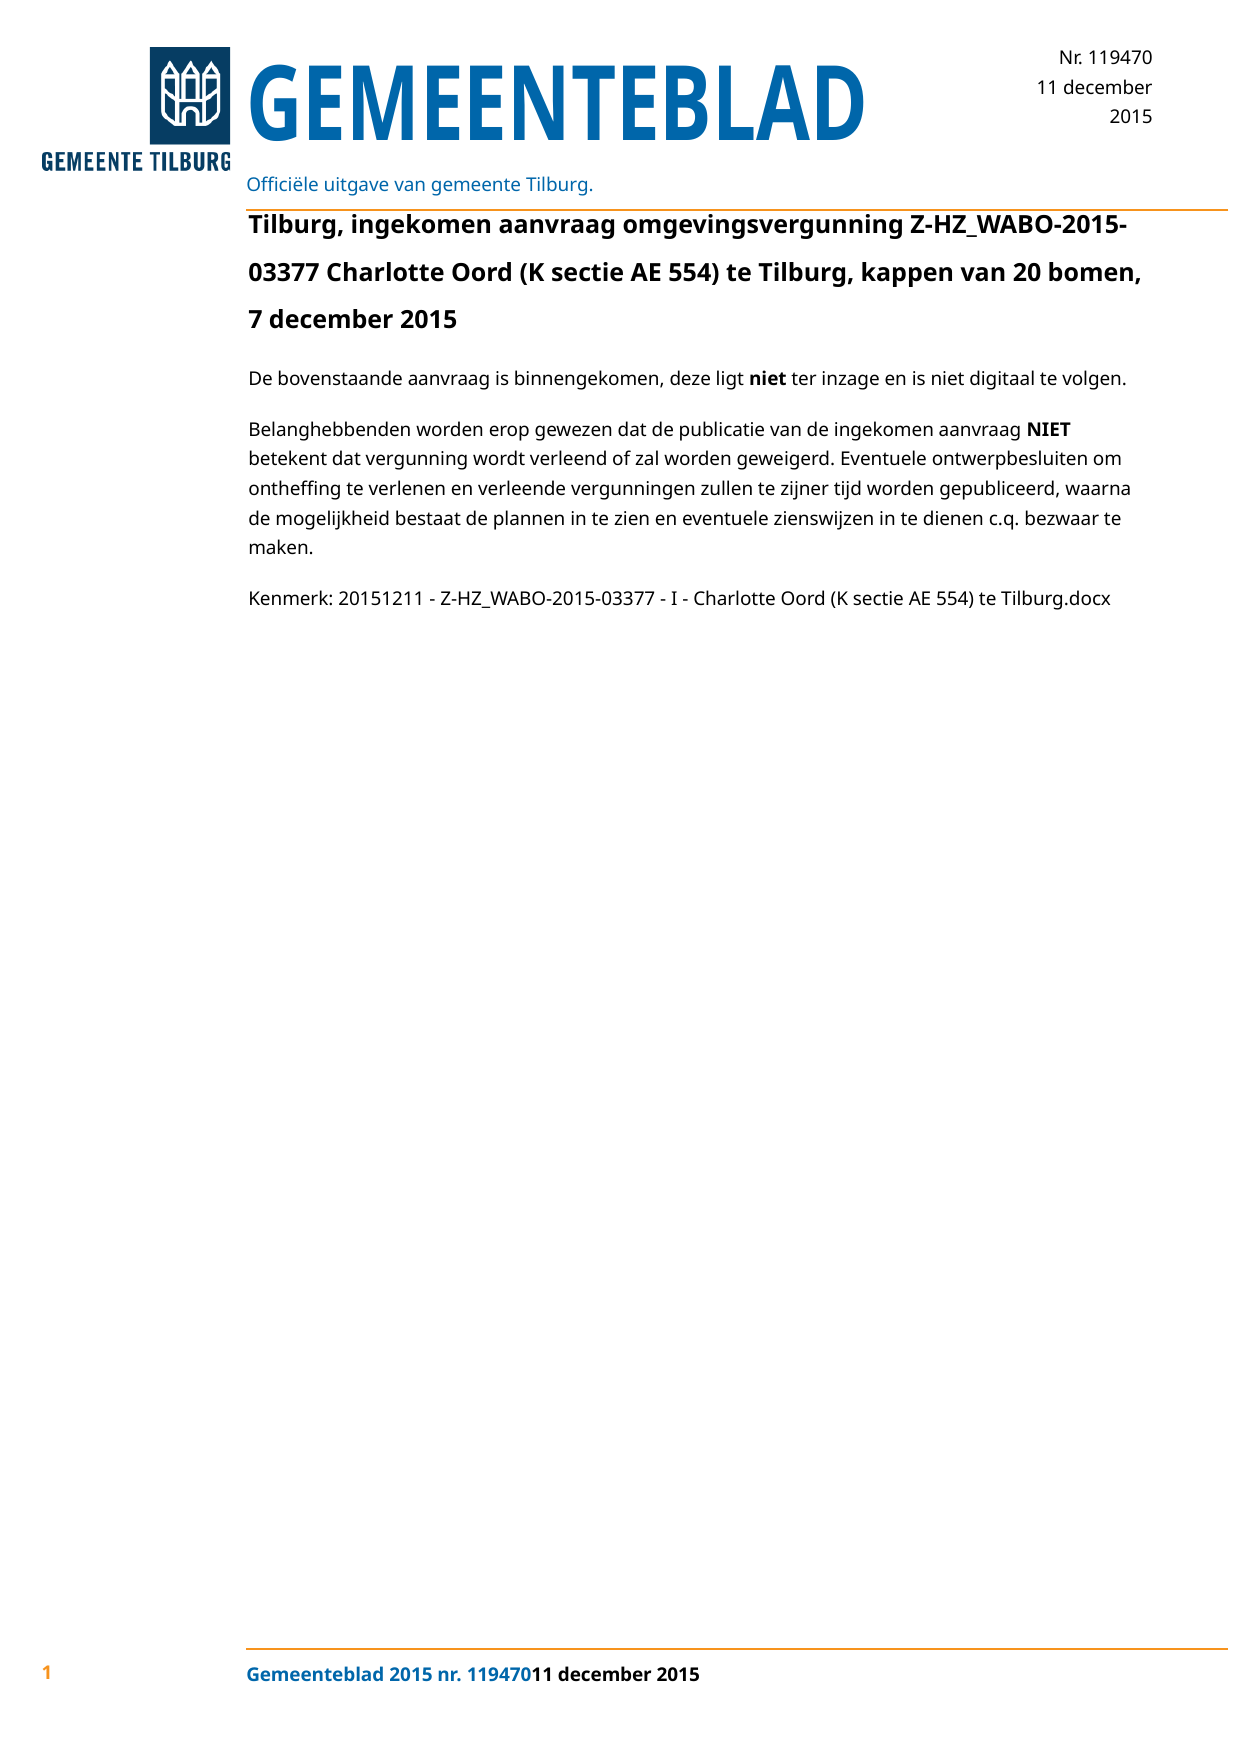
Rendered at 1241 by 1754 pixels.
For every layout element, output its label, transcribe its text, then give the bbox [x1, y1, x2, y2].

text Belanghebbenden worden erop gewezen dat de publicatie van de ingekomen aanvraag NIET betekent dat vergunning wordt verleend of zal worden geweigerd. Eventuele ontwerpbesluiten om ontheffing te verlenen en verleende vergunningen zullen te zijner tijd worden gepubliceerd, waarna de mogelijkheid bestaat de plannen in te zien en eventuele zienswijzen in te dienen c.q. bezwaar te maken. [248, 416, 1152, 560]
text De bovenstaande aanvraag is binnengekomen, deze ligt niet ter inzage en is niet digitaal te volgen. [248, 366, 1152, 391]
text Tilburg, ingekomen aanvraag omgevingsvergunning Z-HZ_WABO-2015-03377 Charlotte Oord (K sectie AE 554) te Tilburg, kappen van 20 bomen, 7 december 2015 [248, 211, 1152, 336]
text Kenmerk: 20151211 - Z-HZ_WABO-2015-03377 - I - Charlotte Oord (K sectie AE 554) te Tilburg.docx [248, 585, 1152, 610]
picture [41, 47, 231, 172]
